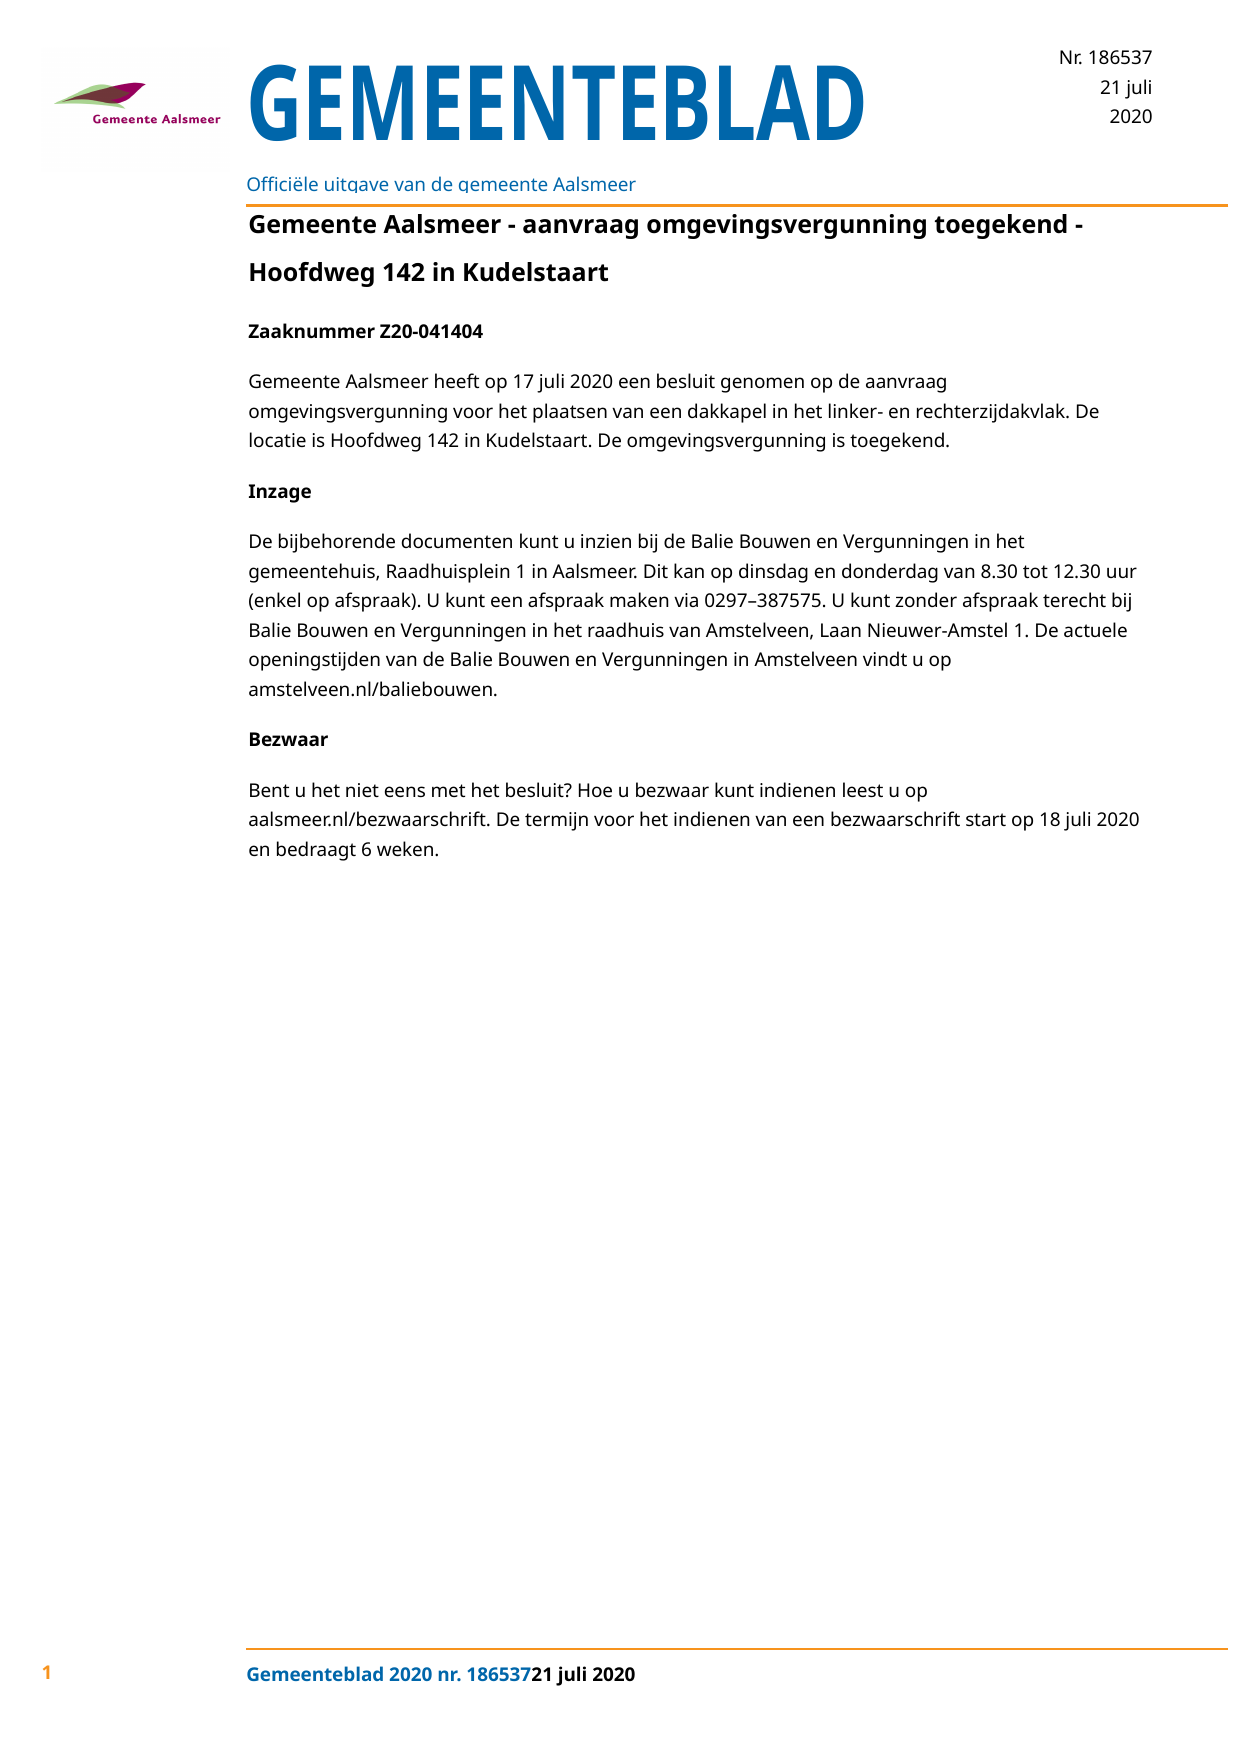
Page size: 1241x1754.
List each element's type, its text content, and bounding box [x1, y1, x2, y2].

text Inzage [248, 478, 1152, 504]
text Zaaknummer Z20-041404 [248, 318, 1152, 344]
text Gemeente Aalsmeer - aanvraag omgevingsvergunning toegekend - Hoofdweg 142 in Kudelstaart [248, 207, 1152, 288]
text Gemeente Aalsmeer heeft op 17 juli 2020 een besluit genomen op de aanvraag omgevingsvergunning voor het plaatsen van een dakkapel in het linker- en rechterzijdakvlak. De locatie is Hoofdweg 142 in Kudelstaart. De omgevingsvergunning is toegekend. [248, 368, 1152, 453]
text Bent u het niet eens met het besluit? Hoe u bezwaar kunt indienen leest u op aalsmeer.nl/bezwaarschrift. De termijn voor het indienen van een bezwaarschrift start op 18 juli 2020 en bedraagt 6 weken. [248, 777, 1152, 862]
text De bijbehorende documenten kunt u inzien bij de Balie Bouwen en Vergunningen in het gemeentehuis, Raadhuisplein 1 in Aalsmeer. Dit kan op dinsdag en donderdag van 8.30 tot 12.30 uur (enkel op afspraak). U kunt een afspraak maken via 0297–387575. U kunt zonder afspraak terecht bij Balie Bouwen en Vergunningen in het raadhuis van Amstelveen, Laan Nieuwer-Amstel 1. De actuele openingstijden van de Balie Bouwen en Vergunningen in Amstelveen vindt u op amstelveen.nl/baliebouwen. [248, 528, 1152, 702]
picture [41, 47, 231, 172]
text Bezwaar [248, 727, 1152, 752]
